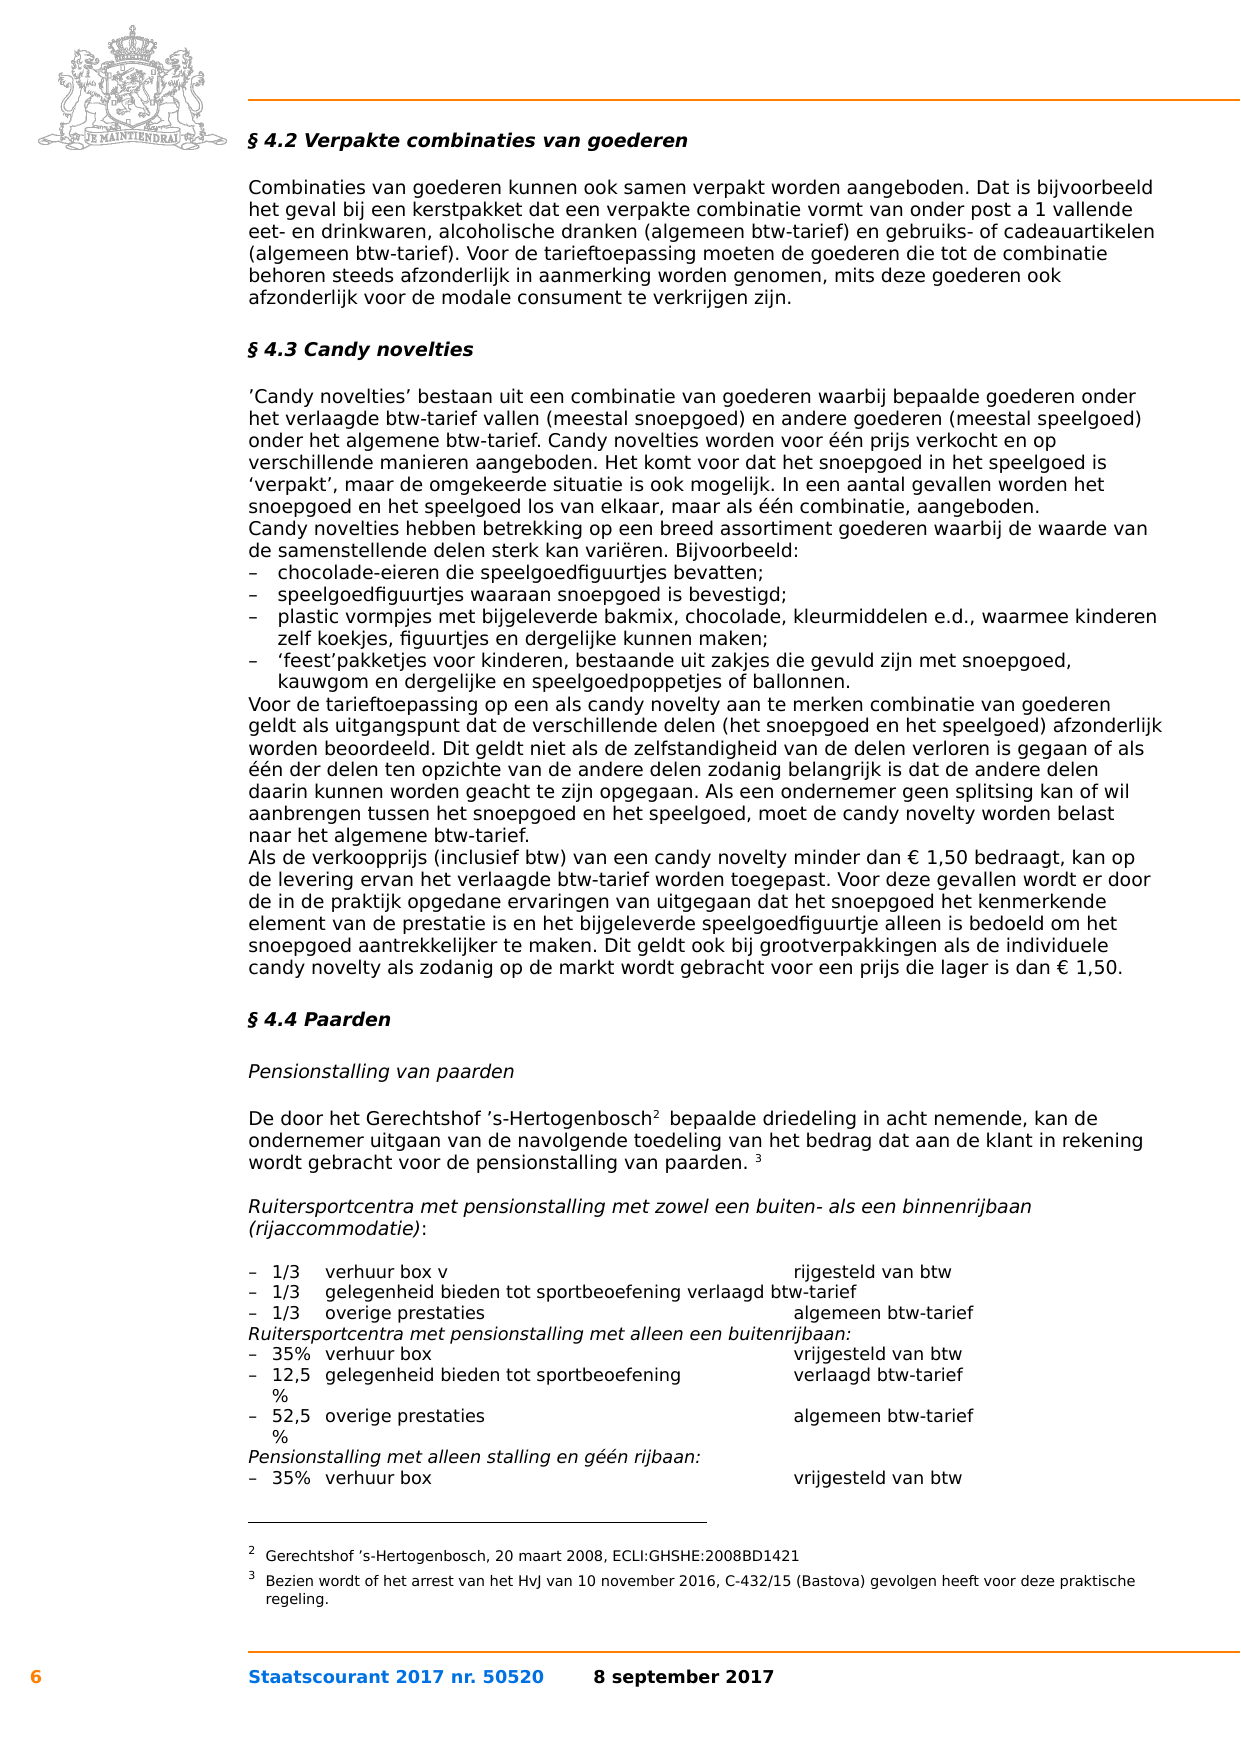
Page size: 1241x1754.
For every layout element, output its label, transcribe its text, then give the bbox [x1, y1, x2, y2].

table_cell – [248, 1406, 266, 1447]
table_cell – [248, 1365, 266, 1406]
table_cell vrijgesteld van btw [787, 1468, 1163, 1489]
table_cell algemeen btw-tarief [787, 1406, 1163, 1447]
subtitle Pensionstalling van paarden [248, 1061, 1163, 1083]
table_cell vrijgesteld van btw [787, 1344, 1163, 1365]
table_cell Pensionstalling met alleen stalling en géén rijbaan: [248, 1448, 1163, 1468]
table_cell 52,5% [266, 1406, 319, 1447]
text ’Candy novelties’ bestaan uit een combinatie van goederen waarbij bepaalde goederen onder het verlaagde btw-tarief vallen (meestal snoepgoed) en andere goederen (meestal speelgoed) onder het algemene btw-tarief. Candy novelties worden voor één prijs verkocht en op verschillende manieren aangeboden. Het komt voor dat het snoepgoed in het speelgoed is ‘verpakt’, maar de omgekeerde situatie is ook mogelijk. In een aantal gevallen worden het snoepgoed en het speelgoed los van elkaar, maar als één combinatie, aangeboden. [248, 386, 1163, 518]
text Candy novelties hebben betrekking op een breed assortiment goederen waarbij de waarde van de samenstellende delen sterk kan variëren. Bijvoorbeeld: [248, 518, 1163, 562]
table_cell overige prestaties [319, 1406, 787, 1447]
table_header – [248, 1262, 266, 1282]
subtitle § 4.3 Candy novelties [248, 339, 1163, 361]
text Ruitersportcentra met pensionstalling met zowel een buiten- als een binnenrijbaan (rijaccommodatie): [248, 1196, 1163, 1240]
table_cell 35% [266, 1468, 319, 1489]
table_cell 1/3 [266, 1303, 319, 1324]
text – ‘feest’pakketjes voor kinderen, bestaande uit zakjes die gevuld zijn met snoepgoed, kauwgom en dergelijke en speelgoedpoppetjes of ballonnen. [248, 649, 1163, 693]
table_cell 12,5% [266, 1365, 319, 1406]
table_cell gelegenheid bieden tot sportbeoefening [319, 1365, 787, 1406]
table_cell overige prestaties [319, 1303, 787, 1324]
table_cell verhuur box [319, 1344, 787, 1365]
table_cell 1/3 [266, 1283, 319, 1303]
table_cell gelegenheid bieden tot sportbeoefening verlaagd btw-tarief [319, 1283, 1163, 1303]
table_cell – [248, 1344, 266, 1365]
subtitle § 4.2 Verpakte combinaties van goederen [248, 130, 1163, 152]
text – plastic vormpjes met bijgeleverde bakmix, chocolade, kleurmiddelen e.d., waarmee kinderen zelf koekjes, figuurtjes en dergelijke kunnen maken; [248, 606, 1163, 649]
table_cell verlaagd btw-tarief [787, 1365, 1163, 1406]
text Combinaties van goederen kunnen ook samen verpakt worden aangeboden. Dat is bijvoorbeeld het geval bij een kerstpakket dat een verpakte combinatie vormt van onder post a 1 vallende eet- en drinkwaren, alcoholische dranken (algemeen btw-tarief) en gebruiks- of cadeauartikelen (algemeen btw-tarief). Voor de tarieftoepassing moeten de goederen die tot de combinatie behoren steeds afzonderlijk in aanmerking worden genomen, mits deze goederen ook afzonderlijk voor de modale consument te verkrijgen zijn. [248, 177, 1163, 309]
picture [38, 25, 227, 150]
table_cell Ruitersportcentra met pensionstalling met alleen een buitenrijbaan: [248, 1324, 1163, 1344]
table_header rijgesteld van btw [787, 1262, 1163, 1282]
text Voor de tarieftoepassing op een als candy novelty aan te merken combinatie van goederen geldt als uitgangspunt dat de verschillende delen (het snoepgoed en het speelgoed) afzonderlijk worden beoordeeld. Dit geldt niet als de zelfstandigheid van de delen verloren is gegaan of als één der delen ten opzichte van de andere delen zodanig belangrijk is dat de andere delen daarin kunnen worden geacht te zijn opgegaan. Als een ondernemer geen splitsing kan of wil aanbrengen tussen het snoepgoed en het speelgoed, moet de candy novelty worden belast naar het algemene btw-tarief. [248, 693, 1163, 847]
table_header 1/3 [266, 1262, 319, 1282]
table_cell – [248, 1303, 266, 1324]
table_cell algemeen btw-tarief [787, 1303, 1163, 1324]
text Gerechtshof ’s-Hertogenbosch, 20 maart 2008, ECLI:GHSHE:2008BD1421 [248, 1544, 1163, 1566]
text Als de verkoopprijs (inclusief btw) van een candy novelty minder dan € 1,50 bedraagt, kan op de levering ervan het verlaagde btw-tarief worden toegepast. Voor deze gevallen wordt er door de in de praktijk opgedane ervaringen van uitgegaan dat het snoepgoed het kenmerkende element van de prestatie is en het bijgeleverde speelgoedfiguurtje alleen is bedoeld om het snoepgoed aantrekkelijker te maken. Dit geldt ook bij grootverpakkingen als de individuele candy novelty als zodanig op de markt wordt gebracht voor een prijs die lager is dan € 1,50. [248, 847, 1163, 979]
table_header verhuur box v [319, 1262, 787, 1282]
text – speelgoedfiguurtjes waaraan snoepgoed is bevestigd; [248, 583, 1163, 606]
table_cell 35% [266, 1344, 319, 1365]
text De door het Gerechtshof ’s-Hertogenbosch bepaalde driedeling in acht nemende, kan de ondernemer uitgaan van de navolgende toedeling van het bedrag dat aan de klant in rekening wordt gebracht voor de pensionstalling van paarden. [248, 1108, 1163, 1174]
text Bezien wordt of het arrest van het HvJ van 10 november 2016, C-432/15 (Bastova) gevolgen heeft voor deze praktische regeling. [248, 1569, 1163, 1608]
table_cell – [248, 1283, 266, 1303]
subtitle § 4.4 Paarden [248, 1009, 1163, 1031]
table_cell verhuur box [319, 1468, 787, 1489]
table_cell – [248, 1468, 266, 1489]
text – chocolade-eieren die speelgoedfiguurtjes bevatten; [248, 562, 1163, 583]
